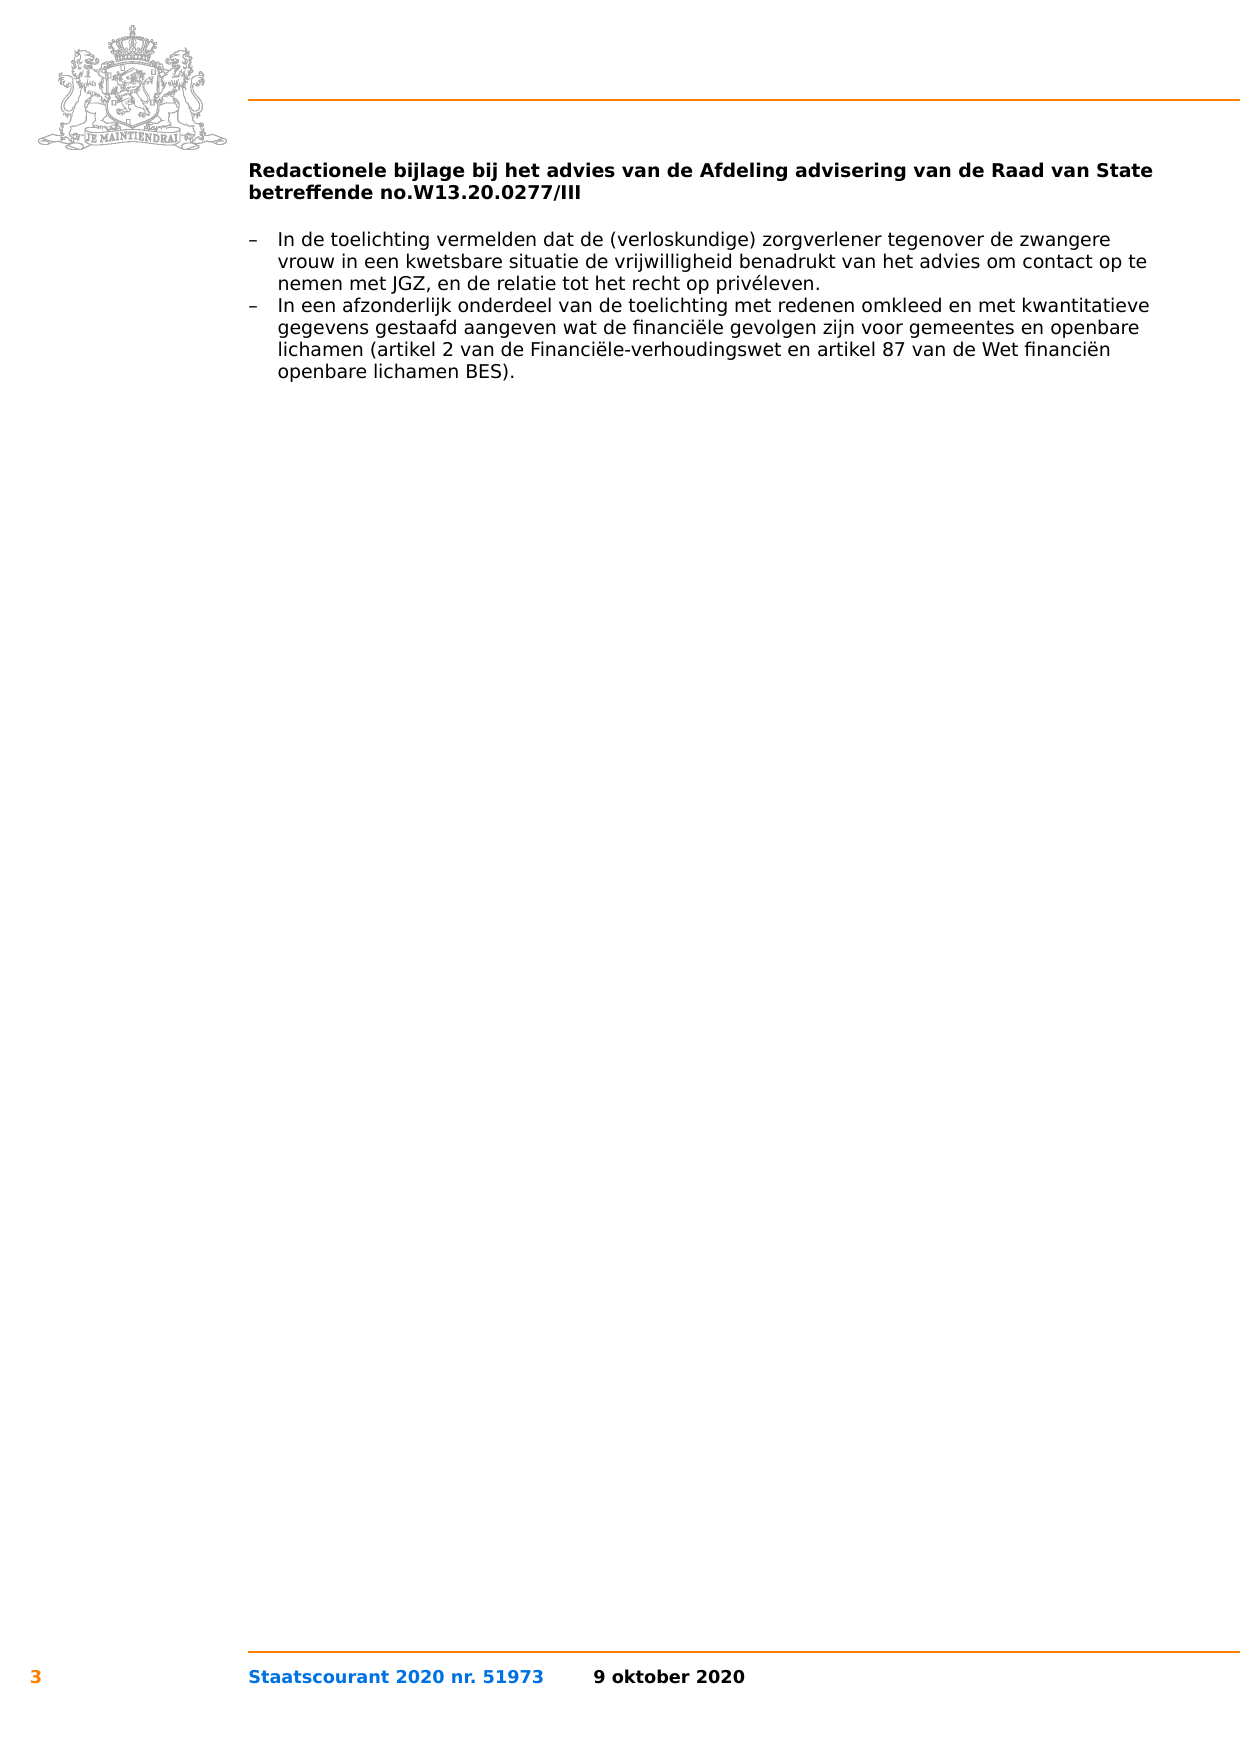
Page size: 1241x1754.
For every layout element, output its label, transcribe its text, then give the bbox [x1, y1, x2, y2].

text – In een afzonderlijk onderdeel van de toelichting met redenen omkleed en met kwantitatieve gegevens gestaafd aangeven wat de financiële gevolgen zijn voor gemeentes en openbare lichamen (artikel 2 van de Financiële-verhoudingswet en artikel 87 van de Wet financiën openbare lichamen BES). [248, 295, 1163, 383]
picture [38, 25, 227, 150]
text – In de toelichting vermelden dat de (verloskundige) zorgverlener tegenover de zwangere vrouw in een kwetsbare situatie de vrijwilligheid benadrukt van het advies om contact op te nemen met JGZ, en de relatie tot het recht op privéleven. [248, 229, 1163, 295]
subtitle Redactionele bijlage bij het advies van de Afdeling advisering van de Raad van State betreffende no.W13.20.0277/III [248, 160, 1163, 204]
